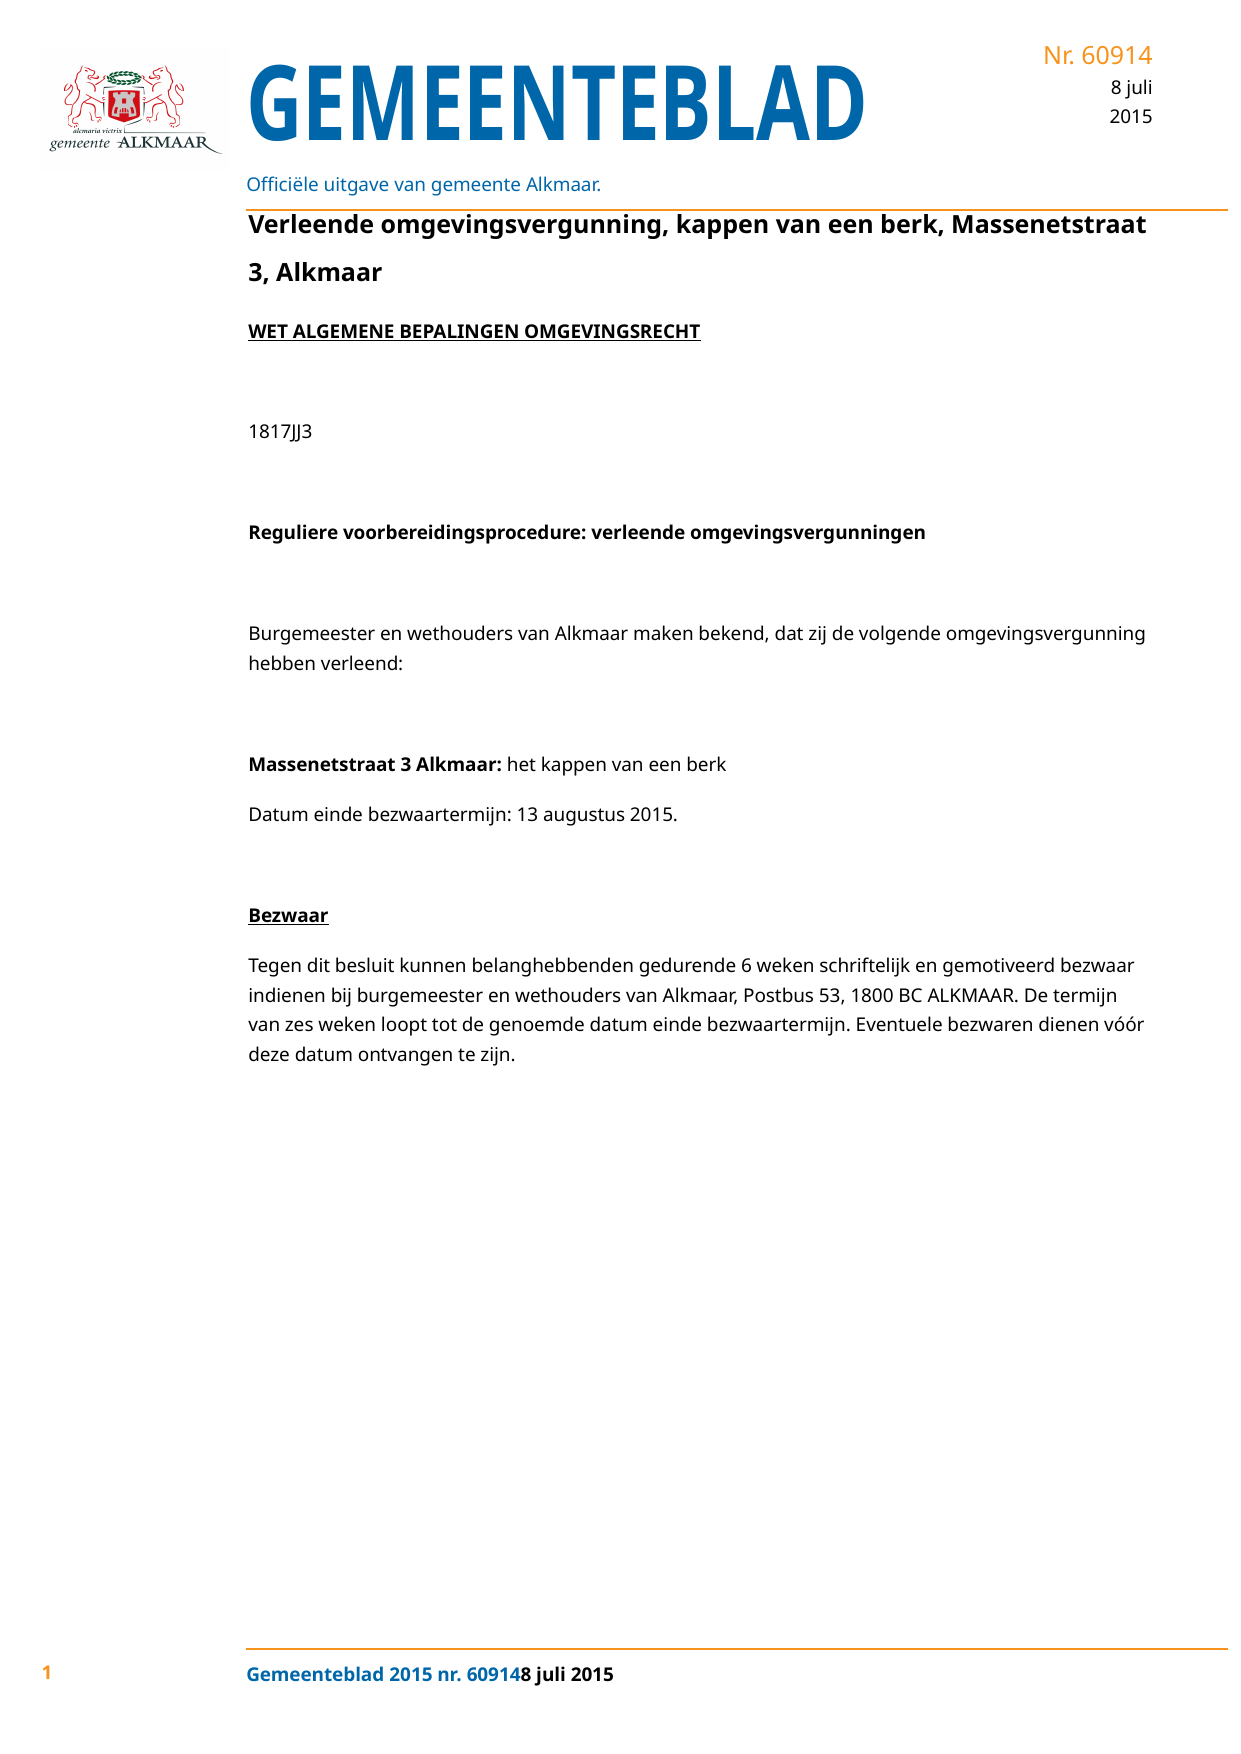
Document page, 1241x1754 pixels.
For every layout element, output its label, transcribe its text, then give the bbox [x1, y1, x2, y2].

text 1817JJ3 [248, 419, 1152, 444]
text Tegen dit besluit kunnen belanghebbenden gedurende 6 weken schriftelijk en gemotiveerd bezwaar indienen bij burgemeester en wethouders van Alkmaar, Postbus 53, 1800 BC ALKMAAR. De termijn van zes weken loopt tot de genoemde datum einde bezwaartermijn. Eventuele bezwaren dienen vóór deze datum ontvangen te zijn. [248, 952, 1152, 1067]
text WET ALGEMENE BEPALINGEN OMGEVINGSRECHT [248, 318, 1152, 344]
text Datum einde bezwaartermijn: 13 augustus 2015. [248, 801, 1152, 827]
text Bezwaar [248, 902, 1152, 928]
text Burgemeester en wethouders van Alkmaar maken bekend, dat zij de volgende omgevingsvergunning hebben verleend: [248, 620, 1152, 676]
text Reguliere voorbereidingsprocedure: verleende omgevingsvergunningen [248, 519, 1152, 545]
text Massenetstraat 3 Alkmaar: het kappen van een berk [248, 751, 1152, 777]
text Verleende omgevingsvergunning, kappen van een berk, Massenetstraat 3, Alkmaar [248, 211, 1152, 288]
picture [41, 47, 231, 172]
